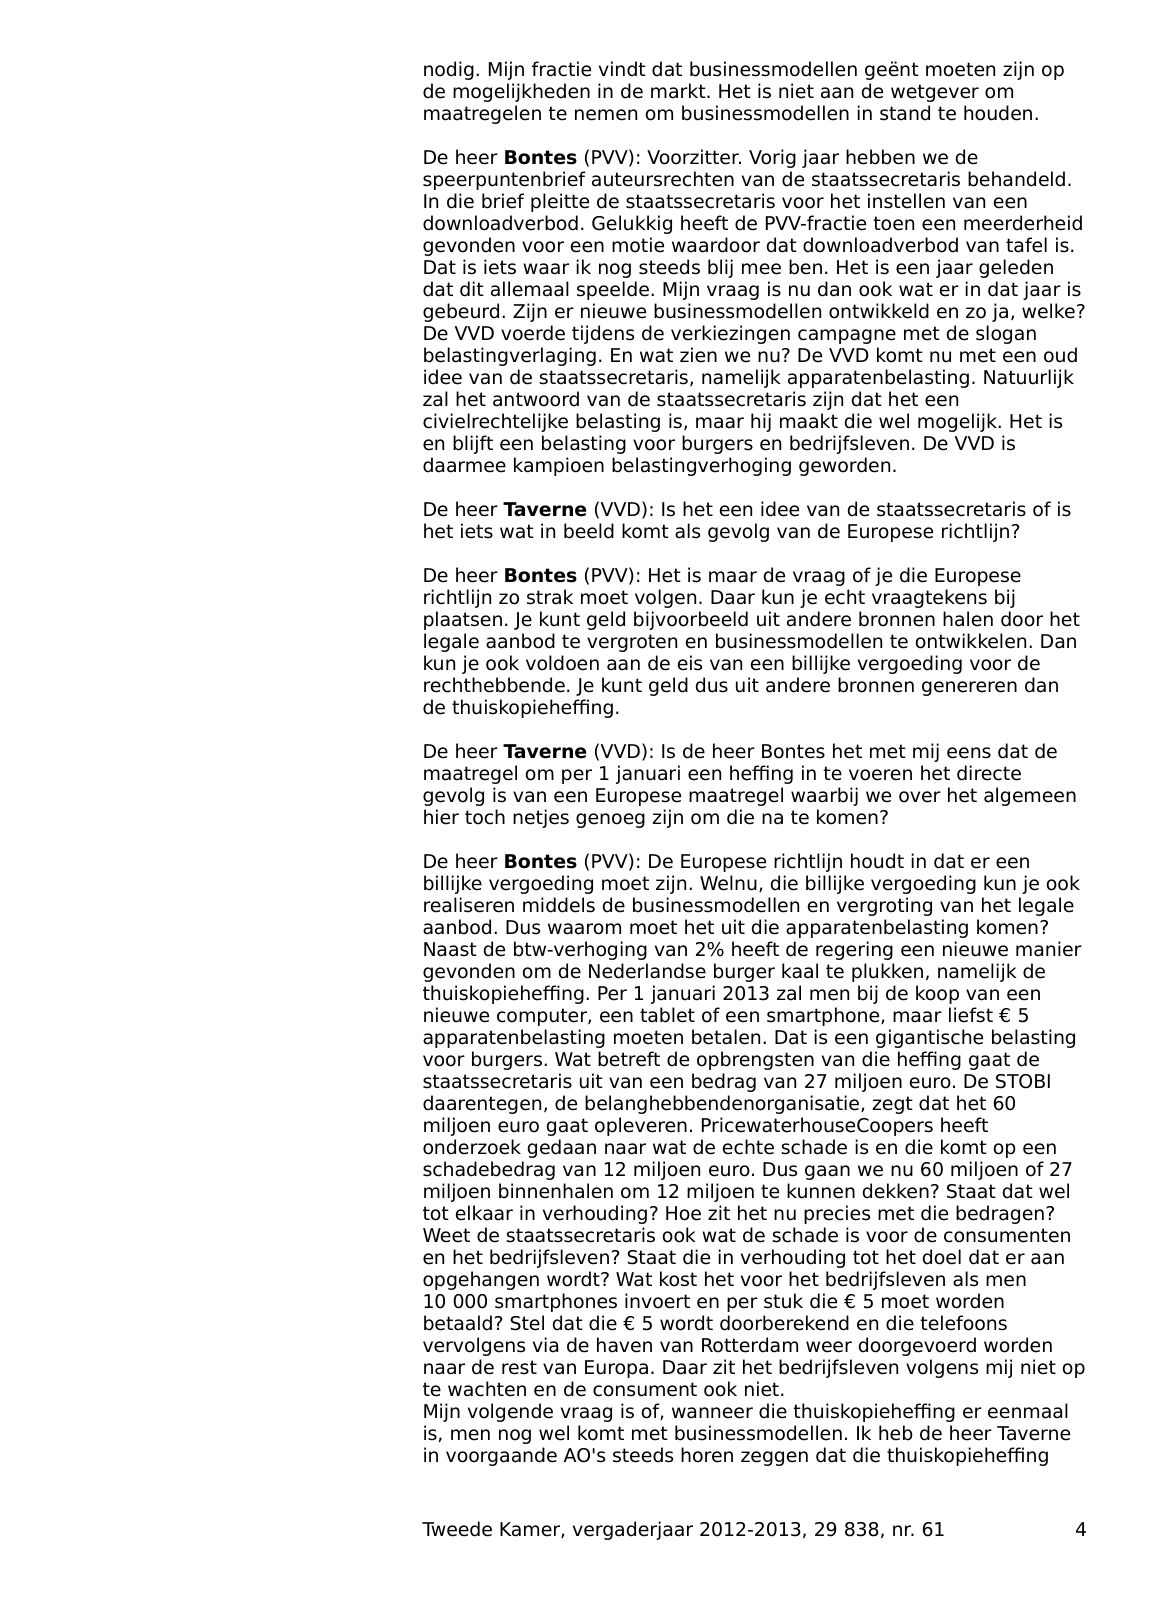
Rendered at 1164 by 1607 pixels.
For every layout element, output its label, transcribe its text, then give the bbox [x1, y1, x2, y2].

text Mijn volgende vraag is of, wanneer die thuiskopieheffing er eenmaal is, men nog wel komt met businessmodellen. Ik heb de heer Taverne in voorgaande AO's steeds horen zeggen dat die thuiskopieheffing [422, 1401, 1087, 1467]
text De heer Bontes (PVV): Het is maar de vraag of je die Europese richtlijn zo strak moet volgen. Daar kun je echt vraagtekens bij plaatsen. Je kunt geld bijvoorbeeld uit andere bronnen halen door het legale aanbod te vergroten en businessmodellen te ontwikkelen. Dan kun je ook voldoen aan de eis van een billijke vergoeding voor de rechthebbende. Je kunt geld dus uit andere bronnen genereren dan de thuiskopieheffing. [422, 565, 1087, 719]
text Naast de btw-verhoging van 2% heeft de regering een nieuwe manier gevonden om de Nederlandse burger kaal te plukken, namelijk de thuiskopieheffing. Per 1 januari 2013 zal men bij de koop van een nieuwe computer, een tablet of een smartphone, maar liefst € 5 apparatenbelasting moeten betalen. Dat is een gigantische belasting voor burgers. Wat betreft de opbrengsten van die heffing gaat de staatssecretaris uit van een bedrag van 27 miljoen euro. De STOBI daarentegen, de belanghebbendenorganisatie, zegt dat het 60 miljoen euro gaat opleveren. PricewaterhouseCoopers heeft onderzoek gedaan naar wat de echte schade is en die komt op een schadebedrag van 12 miljoen euro. Dus gaan we nu 60 miljoen of 27 miljoen binnenhalen om 12 miljoen te kunnen dekken? Staat dat wel tot elkaar in verhouding? Hoe zit het nu precies met die bedragen? Weet de staatssecretaris ook wat de schade is voor de consumenten en het bedrijfsleven? Staat die in verhouding tot het doel dat er aan opgehangen wordt? Wat kost het voor het bedrijfsleven als men 10 000 smartphones invoert en per stuk die € 5 moet worden betaald? Stel dat die € 5 wordt doorberekend en die telefoons vervolgens via de haven van Rotterdam weer doorgevoerd worden naar de rest van Europa. Daar zit het bedrijfsleven volgens mij niet op te wachten en de consument ook niet. [422, 939, 1087, 1401]
text nodig. Mijn fractie vindt dat businessmodellen geënt moeten zijn op de mogelijkheden in de markt. Het is niet aan de wetgever om maatregelen te nemen om businessmodellen in stand te houden. [422, 59, 1087, 125]
text De heer Taverne (VVD): Is de heer Bontes het met mij eens dat de maatregel om per 1 januari een heffing in te voeren het directe gevolg is van een Europese maatregel waarbij we over het algemeen hier toch netjes genoeg zijn om die na te komen? [422, 741, 1087, 829]
text De heer Taverne (VVD): Is het een idee van de staatssecretaris of is het iets wat in beeld komt als gevolg van de Europese richtlijn? [422, 499, 1087, 543]
text De heer Bontes (PVV): Voorzitter. Vorig jaar hebben we de speerpuntenbrief auteursrechten van de staatssecretaris behandeld. In die brief pleitte de staatssecretaris voor het instellen van een downloadverbod. Gelukkig heeft de PVV-fractie toen een meerderheid gevonden voor een motie waardoor dat downloadverbod van tafel is. Dat is iets waar ik nog steeds blij mee ben. Het is een jaar geleden dat dit allemaal speelde. Mijn vraag is nu dan ook wat er in dat jaar is gebeurd. Zijn er nieuwe businessmodellen ontwikkeld en zo ja, welke? [422, 147, 1087, 323]
text De VVD voerde tijdens de verkiezingen campagne met de slogan belastingverlaging. En wat zien we nu? De VVD komt nu met een oud idee van de staatssecretaris, namelijk apparatenbelasting. Natuurlijk zal het antwoord van de staatssecretaris zijn dat het een civielrechtelijke belasting is, maar hij maakt die wel mogelijk. Het is en blijft een belasting voor burgers en bedrijfsleven. De VVD is daarmee kampioen belastingverhoging geworden. [422, 323, 1087, 477]
text De heer Bontes (PVV): De Europese richtlijn houdt in dat er een billijke vergoeding moet zijn. Welnu, die billijke vergoeding kun je ook realiseren middels de businessmodellen en vergroting van het legale aanbod. Dus waarom moet het uit die apparatenbelasting komen? [422, 851, 1087, 939]
